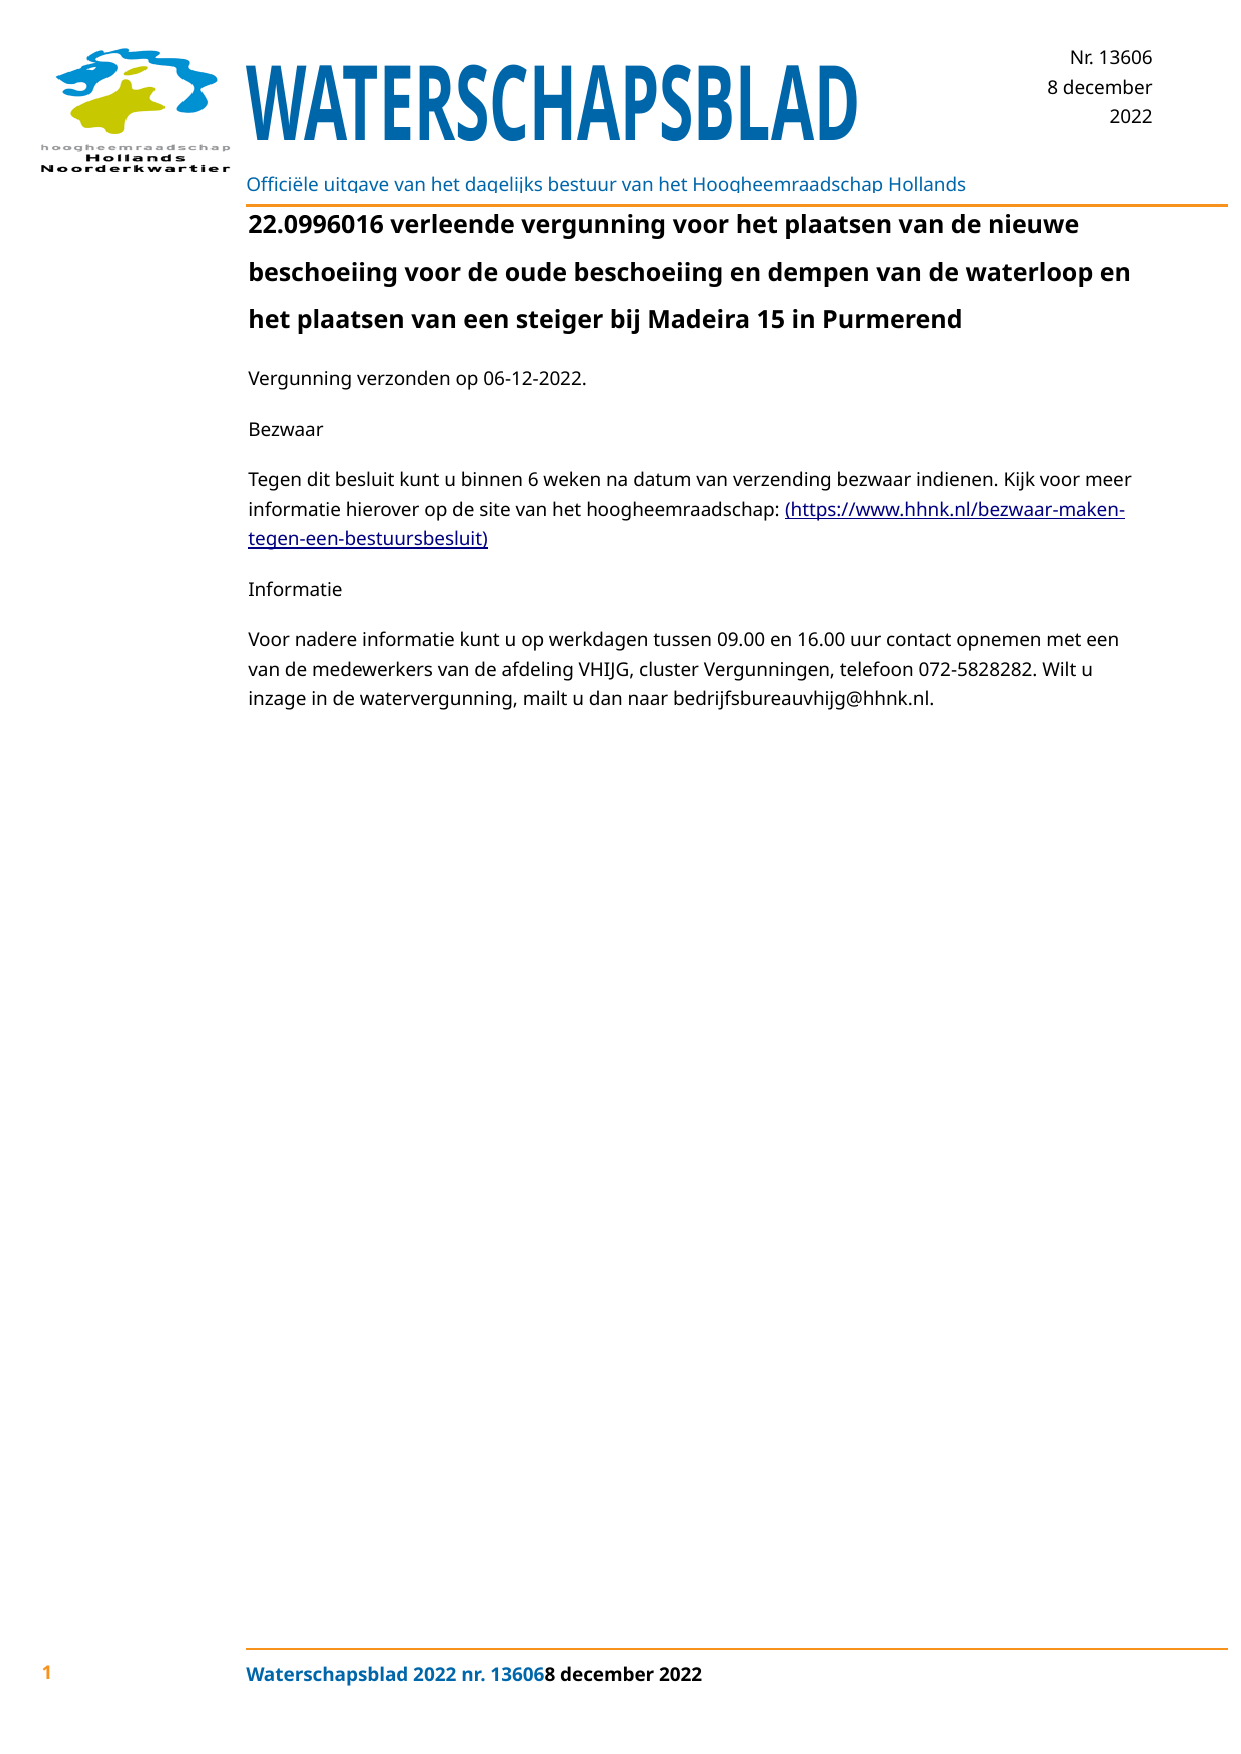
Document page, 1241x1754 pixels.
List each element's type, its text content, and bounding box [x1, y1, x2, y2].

text Vergunning verzonden op 06-12-2022. [248, 366, 1152, 391]
text Informatie [248, 576, 1152, 602]
text Tegen dit besluit kunt u binnen 6 weken na datum van verzending bezwaar indienen. Kijk voor meer informatie hierover op de site van het hoogheemraadschap: (https://www.hhnk.nl/bezwaar-maken-tegen-een-bestuursbesluit) [248, 466, 1152, 551]
text Voor nadere informatie kunt u op werkdagen tussen 09.00 en 16.00 uur contact opnemen met een van de medewerkers van de afdeling VHIJG, cluster Vergunningen, telefoon 072-5828282. Wilt u inzage in de watervergunning, mailt u dan naar bedrijfsbureauvhijg@hhnk.nl. [248, 626, 1152, 711]
picture [41, 47, 231, 172]
text Bezwaar [248, 416, 1152, 442]
text 22.0996016 verleende vergunning voor het plaatsen van de nieuwe beschoeiing voor de oude beschoeiing en dempen van de waterloop en het plaatsen van een steiger bij Madeira 15 in Purmerend [248, 207, 1152, 336]
